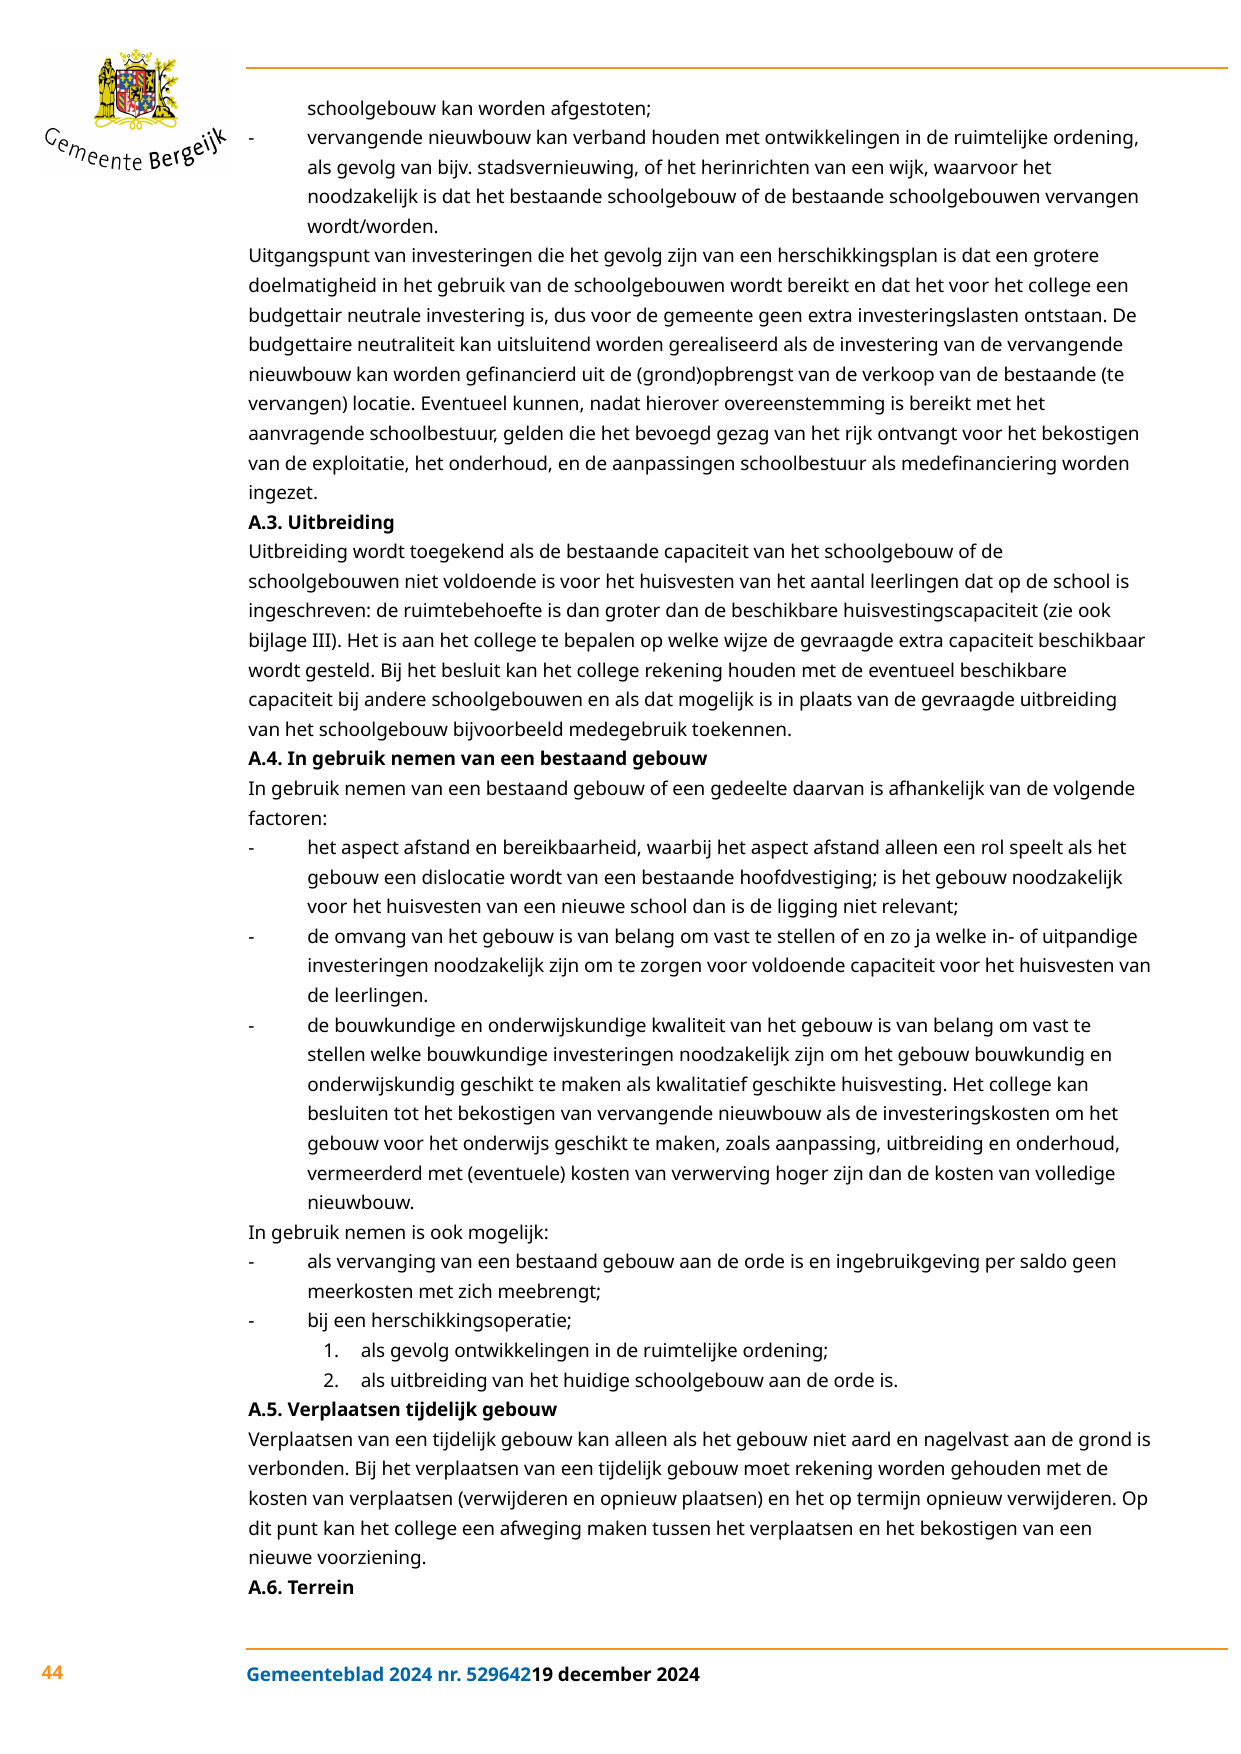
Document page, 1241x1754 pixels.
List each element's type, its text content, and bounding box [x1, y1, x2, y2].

text A.4. In gebruik nemen van een bestaand gebouw [248, 746, 1152, 771]
list de bouwkundige en onderwijskundige kwaliteit van het gebouw is van belang om vast te stellen welke bouwkundige investeringen noodzakelijk zijn om het gebouw bouwkundig en onderwijskundig geschikt te maken als kwalitatief geschikte huisvesting. Het college kan besluiten tot het bekostigen van vervangende nieuwbouw als de investeringskosten om het gebouw voor het onderwijs geschikt te maken, zoals aanpassing, uitbreiding en onderhoud, vermeerderd met (eventuele) kosten van verwerving hoger zijn dan de kosten van volledige nieuwbouw. [248, 1012, 1152, 1215]
text In gebruik nemen is ook mogelijk: [248, 1219, 1152, 1245]
list het aspect afstand en bereikbaarheid, waarbij het aspect afstand alleen een rol speelt als het gebouw een dislocatie wordt van een bestaande hoofdvestiging; is het gebouw noodzakelijk voor het huisvesten van een nieuwe school dan is de ligging niet relevant; [248, 834, 1152, 919]
list als uitbreiding van het huidige schoolgebouw aan de orde is. [323, 1367, 1152, 1393]
text Uitgangspunt van investeringen die het gevolg zijn van een herschikkingsplan is dat een grotere doelmatigheid in het gebruik van de schoolgebouwen wordt bereikt en dat het voor het college een budgettair neutrale investering is, dus voor de gemeente geen extra investeringslasten ontstaan. De budgettaire neutraliteit kan uitsluitend worden gerealiseerd als de investering van de vervangende nieuwbouw kan worden gefinancierd uit de (grond)opbrengst van de verkoop van de bestaande (te vervangen) locatie. Eventueel kunnen, nadat hierover overeenstemming is bereikt met het aanvragende schoolbestuur, gelden die het bevoegd gezag van het rijk ontvangt voor het bekostigen van de exploitatie, het onderhoud, en de aanpassingen schoolbestuur als medefinanciering worden ingezet. [248, 243, 1152, 505]
list de omvang van het gebouw is van belang om vast te stellen of en zo ja welke in- of uitpandige investeringen noodzakelijk zijn om te zorgen voor voldoende capaciteit voor het huisvesten van de leerlingen. [248, 923, 1152, 1008]
text In gebruik nemen van een bestaand gebouw of een gedeelte daarvan is afhankelijk van de volgende factoren: [248, 775, 1152, 831]
list vervangende nieuwbouw kan verband houden met ontwikkelingen in de ruimtelijke ordening, als gevolg van bijv. stadsvernieuwing, of het herinrichten van een wijk, waarvoor het noodzakelijk is dat het bestaande schoolgebouw of de bestaande schoolgebouwen vervangen wordt/worden. [248, 124, 1152, 239]
text Uitbreiding wordt toegekend als de bestaande capaciteit van het schoolgebouw of de schoolgebouwen niet voldoende is voor het huisvesten van het aantal leerlingen dat op de school is ingeschreven: de ruimtebehoefte is dan groter dan de beschikbare huisvestingscapaciteit (zie ook bijlage III). Het is aan het college te bepalen op welke wijze de gevraagde extra capaciteit beschikbaar wordt gesteld. Bij het besluit kan het college rekening houden met de eventueel beschikbare capaciteit bij andere schoolgebouwen en als dat mogelijk is in plaats van de gevraagde uitbreiding van het schoolgebouw bijvoorbeeld medegebruik toekennen. [248, 538, 1152, 742]
list als vervanging van een bestaand gebouw aan de orde is en ingebruikgeving per saldo geen meerkosten met zich meebrengt; [248, 1248, 1152, 1304]
text A.5. Verplaatsen tijdelijk gebouw [248, 1396, 1152, 1422]
text A.6. Terrein [248, 1574, 1152, 1600]
list als gevolg ontwikkelingen in de ruimtelijke ordening; [323, 1337, 1152, 1363]
text Verplaatsen van een tijdelijk gebouw kan alleen als het gebouw niet aard en nagelvast aan de grond is verbonden. Bij het verplaatsen van een tijdelijk gebouw moet rekening worden gehouden met de kosten van verplaatsen (verwijderen en opnieuw plaatsen) en het op termijn opnieuw verwijderen. Op dit punt kan het college een afweging maken tussen het verplaatsen en het bekostigen van een nieuwe voorziening. [248, 1426, 1152, 1570]
text A.3. Uitbreiding [248, 509, 1152, 535]
picture [41, 47, 231, 172]
list bij een herschikkingsoperatie; [248, 1308, 1152, 1333]
list schoolgebouw kan worden afgestoten; [248, 95, 1152, 121]
